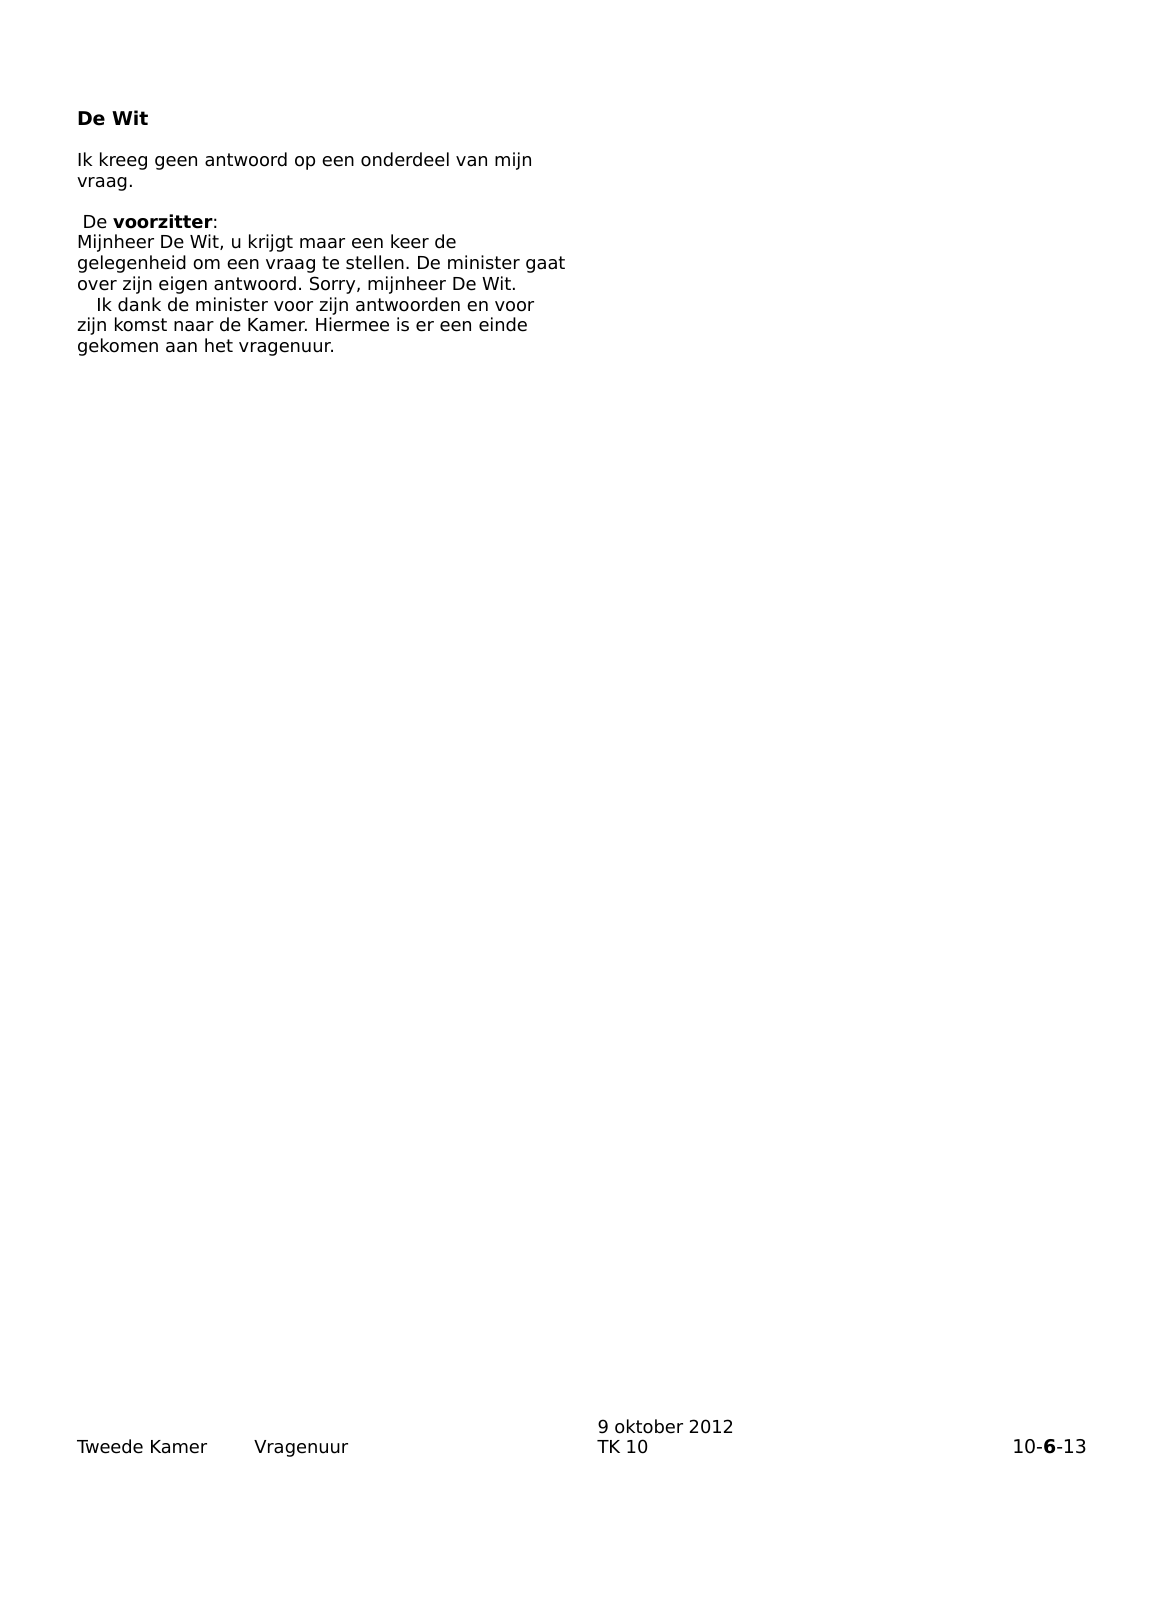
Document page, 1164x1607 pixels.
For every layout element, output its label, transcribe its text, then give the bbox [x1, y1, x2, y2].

text De voorzitter: [77, 212, 567, 232]
text Ik kreeg geen antwoord op een onderdeel van mijn vraag. [77, 150, 567, 192]
text Mijnheer De Wit, u krijgt maar een keer de gelegenheid om een vraag te stellen. De minister gaat over zijn eigen antwoord. Sorry, mijnheer De Wit. [77, 232, 567, 294]
text Ik dank de minister voor zijn antwoorden en voor zijn komst naar de Kamer. Hiermee is er een einde gekomen aan het vragenuur. [77, 294, 567, 357]
